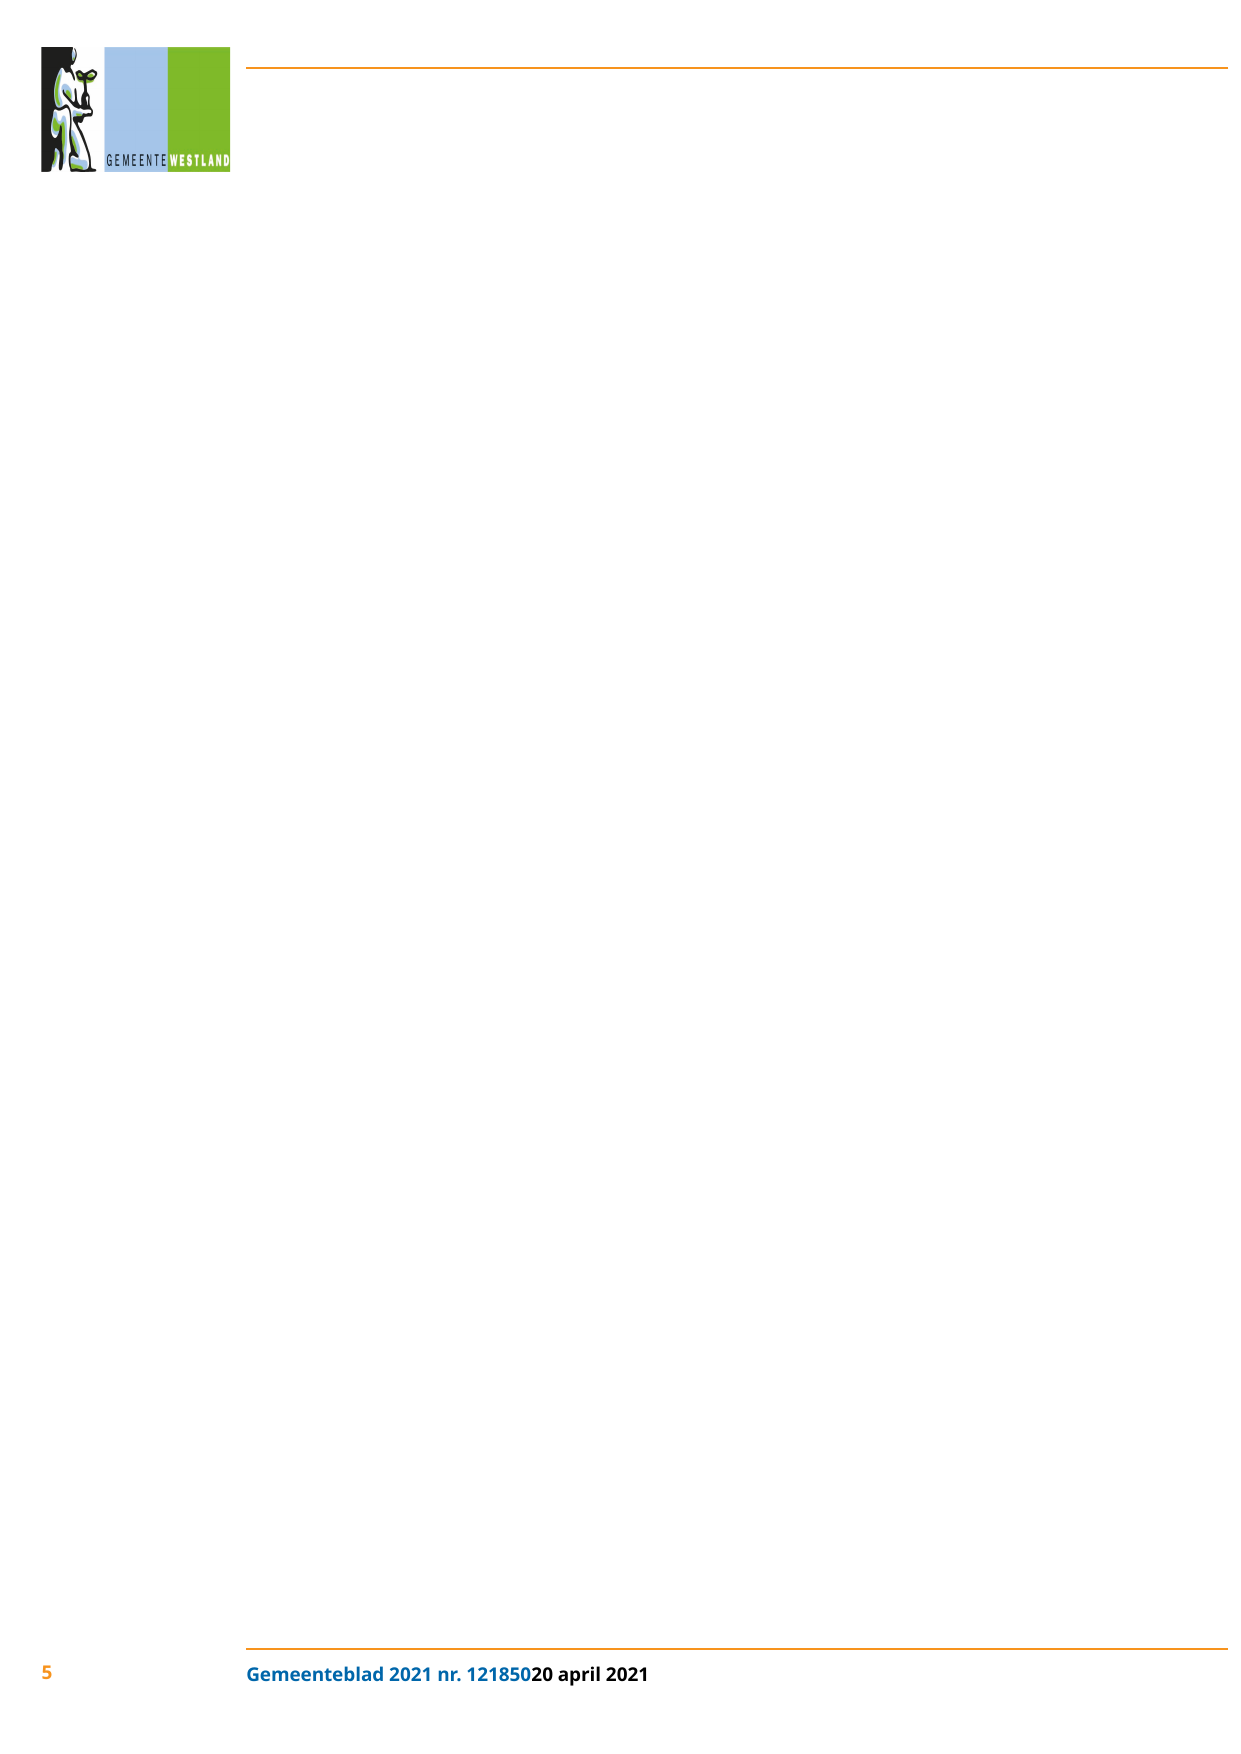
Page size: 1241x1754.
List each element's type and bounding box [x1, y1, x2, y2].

picture [41, 47, 231, 172]
